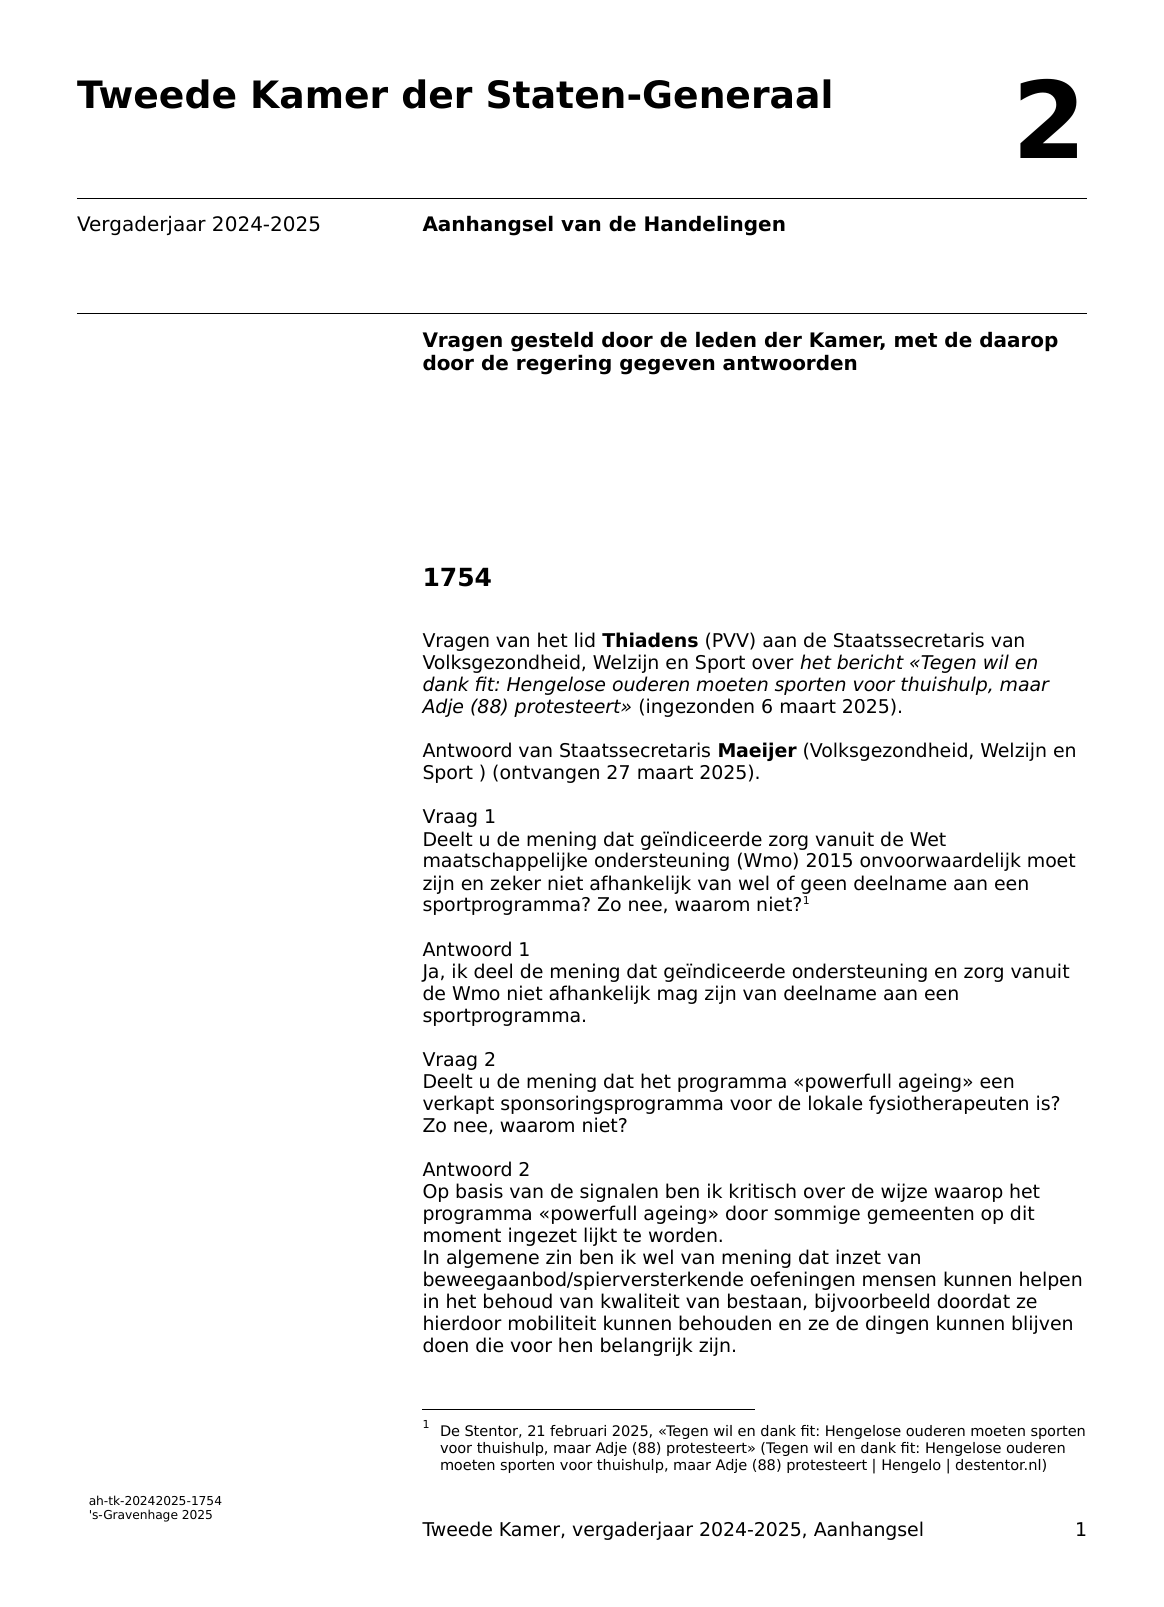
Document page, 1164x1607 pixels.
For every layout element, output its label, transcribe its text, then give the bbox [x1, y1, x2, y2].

text Ja, ik deel de mening dat geïndiceerde ondersteuning en zorg vanuit de Wmo niet afhankelijk mag zijn van deelname aan een sportprogramma. [422, 961, 1087, 1026]
text 's-Gravenhage 2025 [88, 1508, 323, 1522]
text Deelt u de mening dat geïndiceerde zorg vanuit de Wet maatschappelijke ondersteuning (Wmo) 2015 onvoorwaardelijk moet zijn en zeker niet afhankelijk van wel of geen deelname aan een sportprogramma? Zo nee, waarom niet? [422, 828, 1087, 916]
table_cell Vergaderjaar 2024-2025 [77, 199, 422, 313]
table_cell [77, 314, 422, 375]
text Vragen van het lid Thiadens (PVV) aan de Staatssecretaris van Volksgezondheid, Welzijn en Sport over het bericht «Tegen wil en dank fit: Hengelose ouderen moeten sporten voor thuishulp, maar Adje (88) protesteert» (ingezonden 6 maart 2025). [422, 630, 1087, 718]
text Deelt u de mening dat het programma «powerfull ageing» een verkapt sponsoringsprogramma voor de lokale fysiotherapeuten is? Zo nee, waarom niet? [422, 1071, 1087, 1137]
text Op basis van de signalen ben ik kritisch over de wijze waarop het programma «powerfull ageing» door sommige gemeenten op dit moment ingezet lijkt te worden. [422, 1181, 1087, 1247]
text ah-tk-20242025-1754 [88, 1494, 323, 1508]
table_cell Vragen gesteld door de leden der Kamer, met de daarop door de regering gegeven antwoorden [422, 314, 1087, 375]
text Antwoord 2 [422, 1159, 1087, 1181]
text Vraag 1 [422, 806, 1087, 828]
table_cell Aanhangsel van de Handelingen [422, 199, 1087, 313]
text Vraag 2 [422, 1049, 1087, 1071]
text De Stentor, 21 februari 2025, «Tegen wil en dank fit: Hengelose ouderen moeten sporten voor thuishulp, maar Adje (88) protesteert» (Tegen wil en dank fit: Hengelose ouderen moeten sporten voor thuishulp, maar Adje (88) protesteert | Hengelo | destentor.nl) [422, 1418, 1087, 1474]
text Antwoord van Staatssecretaris Maeijer (Volksgezondheid, Welzijn en Sport ) (ontvangen 27 maart 2025). [422, 740, 1087, 784]
text In algemene zin ben ik wel van mening dat inzet van beweegaanbod/spierversterkende oefeningen mensen kunnen helpen in het behoud van kwaliteit van bestaan, bijvoorbeeld doordat ze hierdoor mobiliteit kunnen behouden en ze de dingen kunnen blijven doen die voor hen belangrijk zijn. [422, 1247, 1087, 1357]
text 1754 [422, 563, 1087, 592]
table_header 2 [886, 59, 1087, 198]
table_header Tweede Kamer der Staten-Generaal [77, 59, 886, 198]
text Antwoord 1 [422, 938, 1087, 961]
